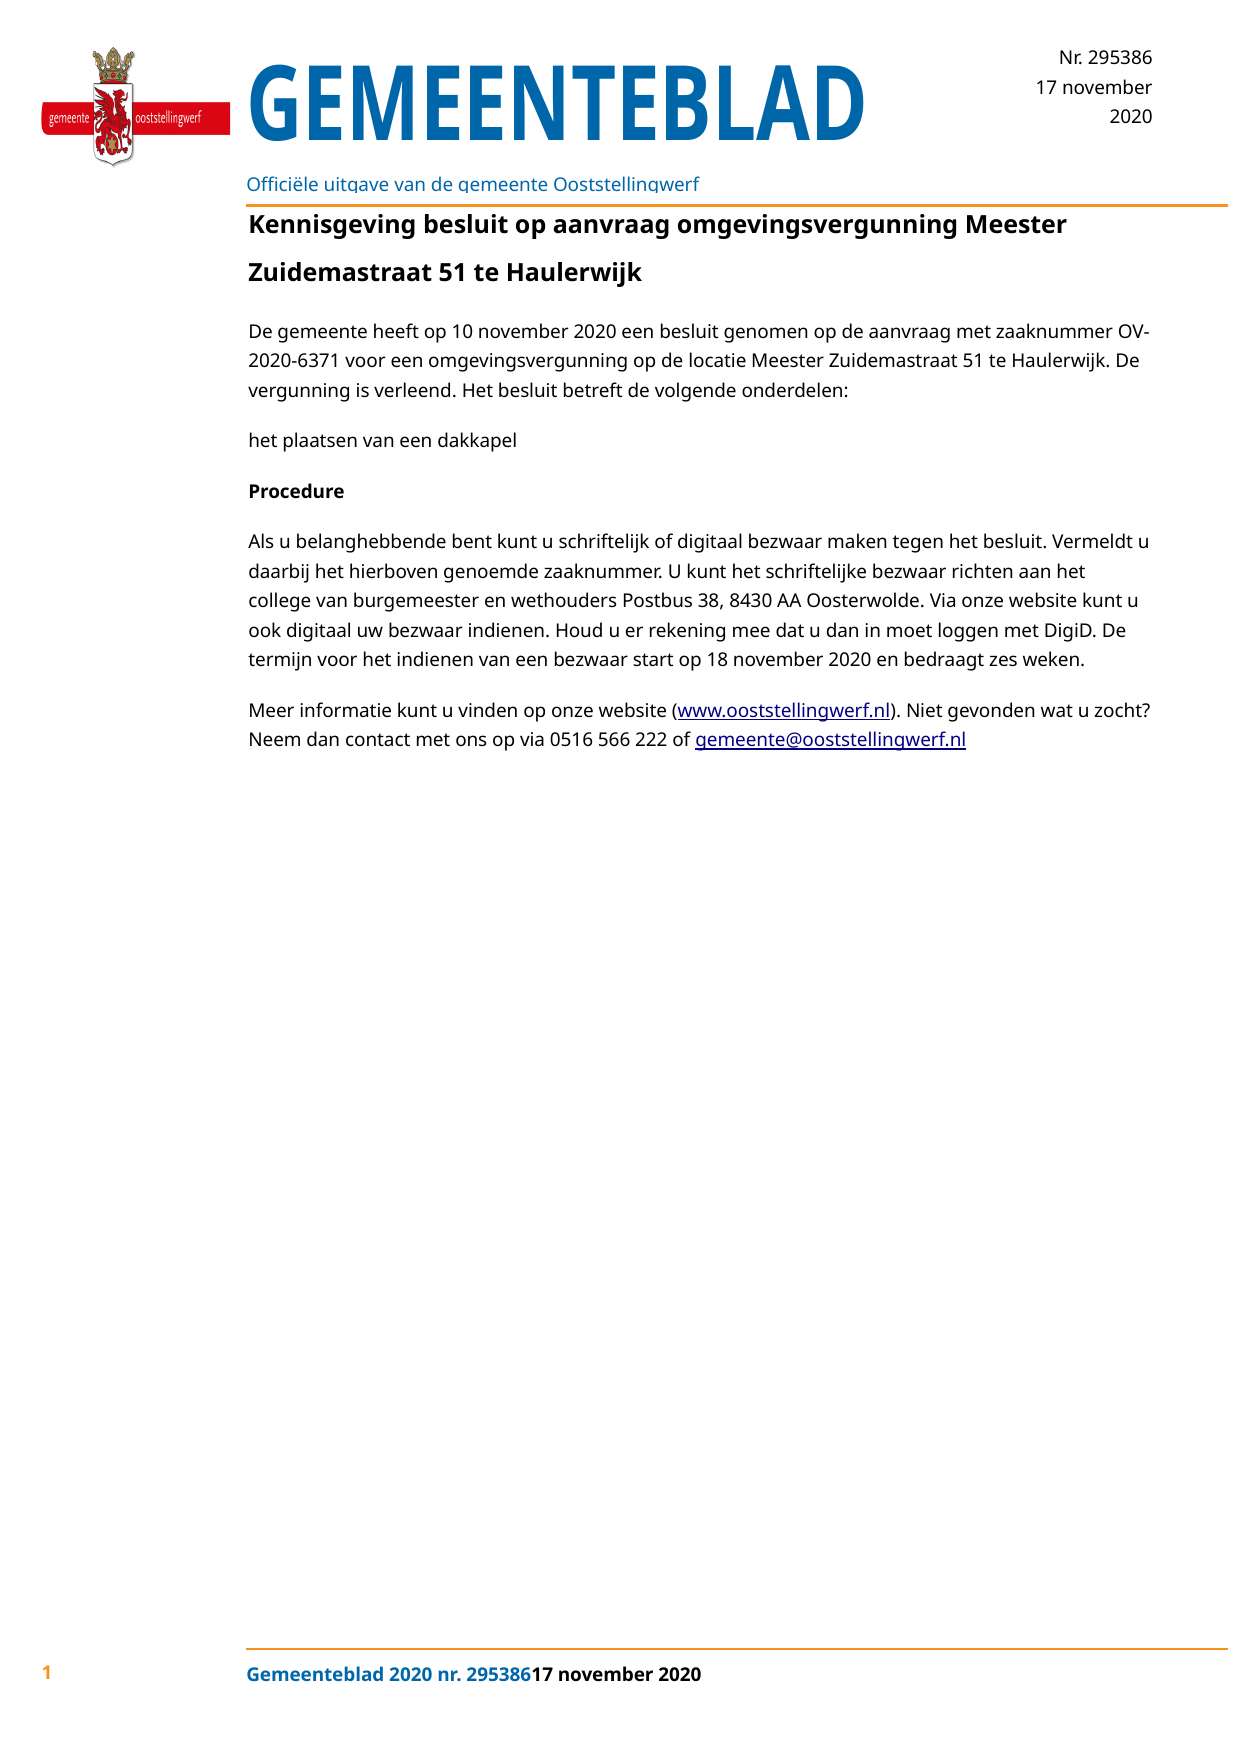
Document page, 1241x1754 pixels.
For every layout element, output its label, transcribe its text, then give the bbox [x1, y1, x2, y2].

picture [41, 47, 231, 172]
text het plaatsen van een dakkapel [248, 427, 1152, 453]
text Meer informatie kunt u vinden op onze website (www.ooststellingwerf.nl). Niet gevonden wat u zocht? Neem dan contact met ons op via 0516 566 222 of gemeente@ooststellingwerf.nl [248, 697, 1152, 752]
text De gemeente heeft op 10 november 2020 een besluit genomen op de aanvraag met zaaknummer OV-2020-6371 voor een omgevingsvergunning op de locatie Meester Zuidemastraat 51 te Haulerwijk. De vergunning is verleend. Het besluit betreft de volgende onderdelen: [248, 318, 1152, 403]
text Kennisgeving besluit op aanvraag omgevingsvergunning Meester Zuidemastraat 51 te Haulerwijk [248, 207, 1152, 288]
text Procedure [248, 478, 1152, 504]
text Als u belanghebbende bent kunt u schriftelijk of digitaal bezwaar maken tegen het besluit. Vermeldt u daarbij het hierboven genoemde zaaknummer. U kunt het schriftelijke bezwaar richten aan het college van burgemeester en wethouders Postbus 38, 8430 AA Oosterwolde. Via onze website kunt u ook digitaal uw bezwaar indienen. Houd u er rekening mee dat u dan in moet loggen met DigiD. De termijn voor het indienen van een bezwaar start op 18 november 2020 en bedraagt zes weken. [248, 528, 1152, 672]
